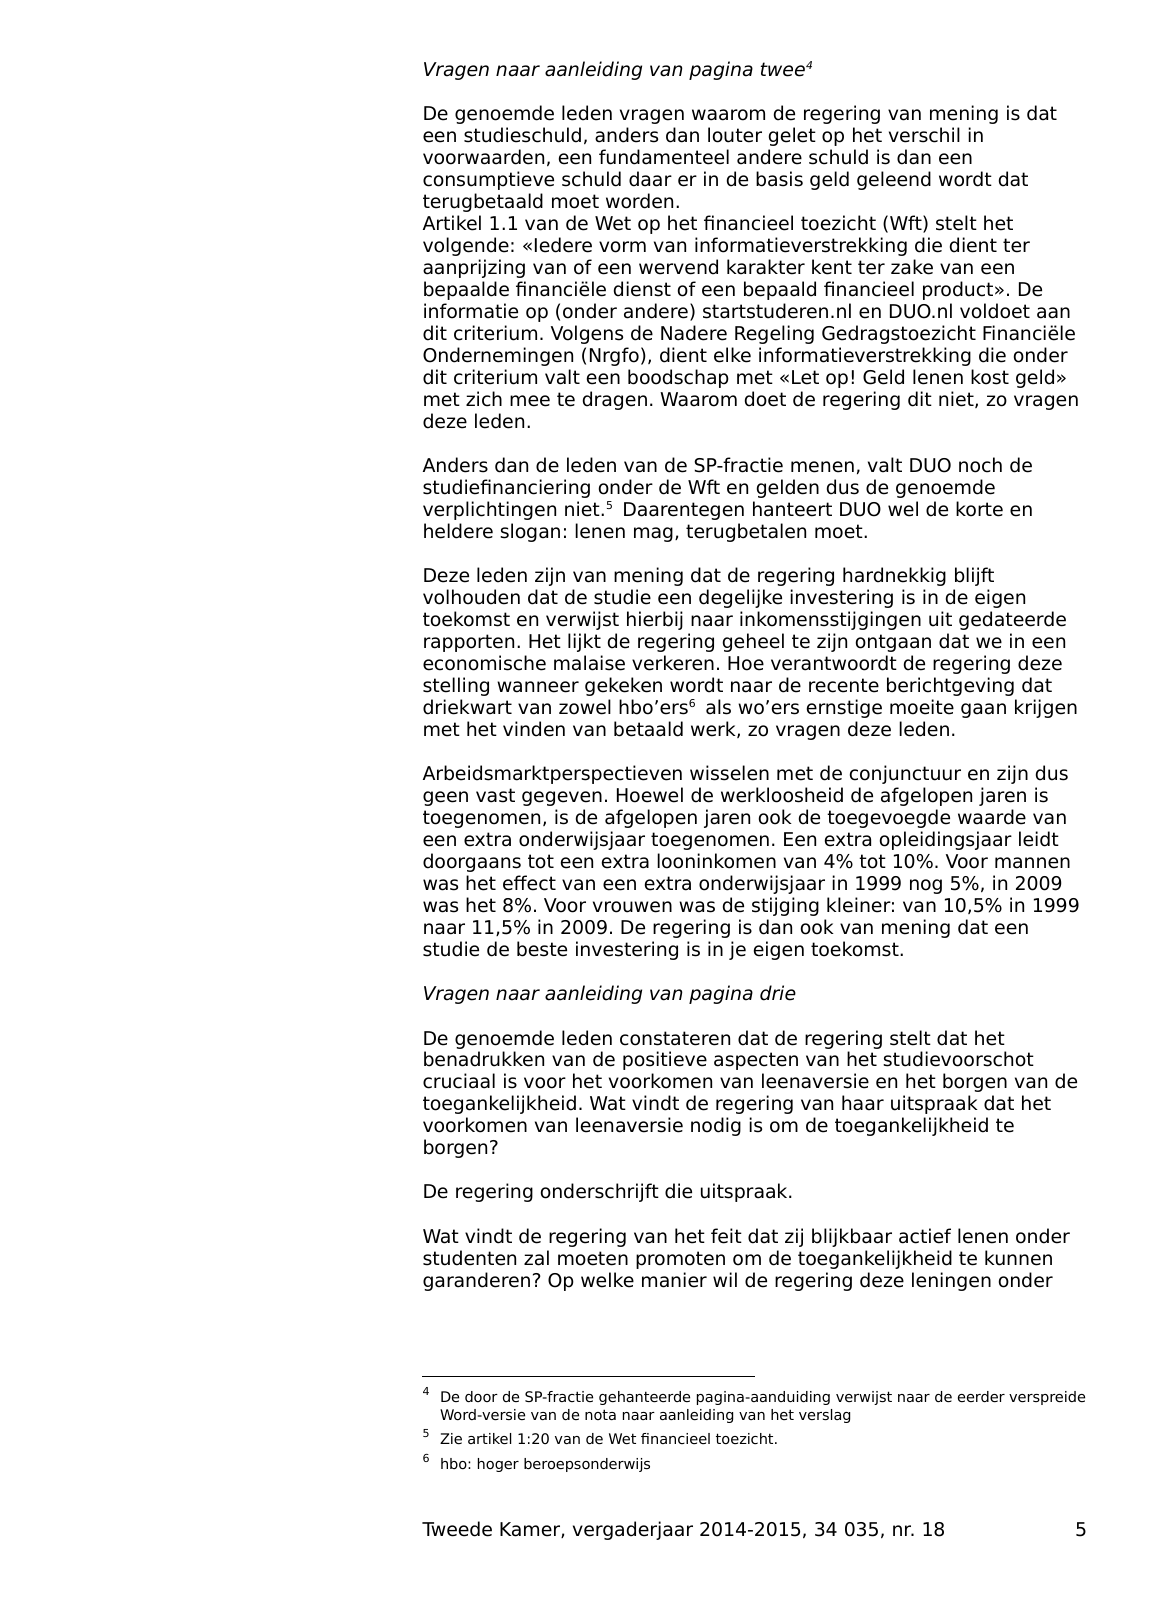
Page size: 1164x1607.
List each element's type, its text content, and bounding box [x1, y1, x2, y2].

subtitle Vragen naar aanleiding van pagina drie [422, 983, 1087, 1005]
text Wat vindt de regering van het feit dat zij blijkbaar actief lenen onder studenten zal moeten promoten om de toegankelijkheid te kunnen garanderen? Op welke manier wil de regering deze leningen onder [422, 1226, 1087, 1292]
text hbo: hoger beroepsonderwijs [422, 1452, 1087, 1474]
text De door de SP-fractie gehanteerde pagina-aanduiding verwijst naar de eerder verspreide Word-versie van de nota naar aanleiding van het verslag [422, 1385, 1087, 1424]
text Deze leden zijn van mening dat de regering hardnekkig blijft volhouden dat de studie een degelijke investering is in de eigen toekomst en verwijst hierbij naar inkomensstijgingen uit gedateerde rapporten. Het lijkt de regering geheel te zijn ontgaan dat we in een economische malaise verkeren. Hoe verantwoordt de regering deze stelling wanneer gekeken wordt naar de recente berichtgeving dat driekwart van zowel hbo’ers als wo’ers ernstige moeite gaan krijgen met het vinden van betaald werk, zo vragen deze leden. [422, 565, 1087, 741]
text De regering onderschrijft die uitspraak. [422, 1181, 1087, 1203]
text Artikel 1.1 van de Wet op het financieel toezicht (Wft) stelt het volgende: «Iedere vorm van informatieverstrekking die dient ter aanprijzing van of een wervend karakter kent ter zake van een bepaalde financiële dienst of een bepaald financieel product». De informatie op (onder andere) startstuderen.nl en DUO.nl voldoet aan dit criterium. Volgens de Nadere Regeling Gedragstoezicht Financiële Ondernemingen (Nrgfo), dient elke informatieverstrekking die onder dit criterium valt een boodschap met «Let op! Geld lenen kost geld» met zich mee te dragen. Waarom doet de regering dit niet, zo vragen deze leden. [422, 213, 1087, 433]
text Zie artikel 1:20 van de Wet financieel toezicht. [422, 1427, 1087, 1449]
text De genoemde leden vragen waarom de regering van mening is dat een studieschuld, anders dan louter gelet op het verschil in voorwaarden, een fundamenteel andere schuld is dan een consumptieve schuld daar er in de basis geld geleend wordt dat terugbetaald moet worden. [422, 103, 1087, 213]
text Arbeidsmarktperspectieven wisselen met de conjunctuur en zijn dus geen vast gegeven. Hoewel de werkloosheid de afgelopen jaren is toegenomen, is de afgelopen jaren ook de toegevoegde waarde van een extra onderwijsjaar toegenomen. Een extra opleidingsjaar leidt doorgaans tot een extra looninkomen van 4% tot 10%. Voor mannen was het effect van een extra onderwijsjaar in 1999 nog 5%, in 2009 was het 8%. Voor vrouwen was de stijging kleiner: van 10,5% in 1999 naar 11,5% in 2009. De regering is dan ook van mening dat een studie de beste investering is in je eigen toekomst. [422, 763, 1087, 961]
text Anders dan de leden van de SP-fractie menen, valt DUO noch de studiefinanciering onder de Wft en gelden dus de genoemde verplichtingen niet. Daarentegen hanteert DUO wel de korte en heldere slogan: lenen mag, terugbetalen moet. [422, 455, 1087, 543]
text De genoemde leden constateren dat de regering stelt dat het benadrukken van de positieve aspecten van het studievoorschot cruciaal is voor het voorkomen van leenaversie en het borgen van de toegankelijkheid. Wat vindt de regering van haar uitspraak dat het voorkomen van leenaversie nodig is om de toegankelijkheid te borgen? [422, 1027, 1087, 1159]
subtitle Vragen naar aanleiding van pagina twee [422, 59, 1087, 81]
